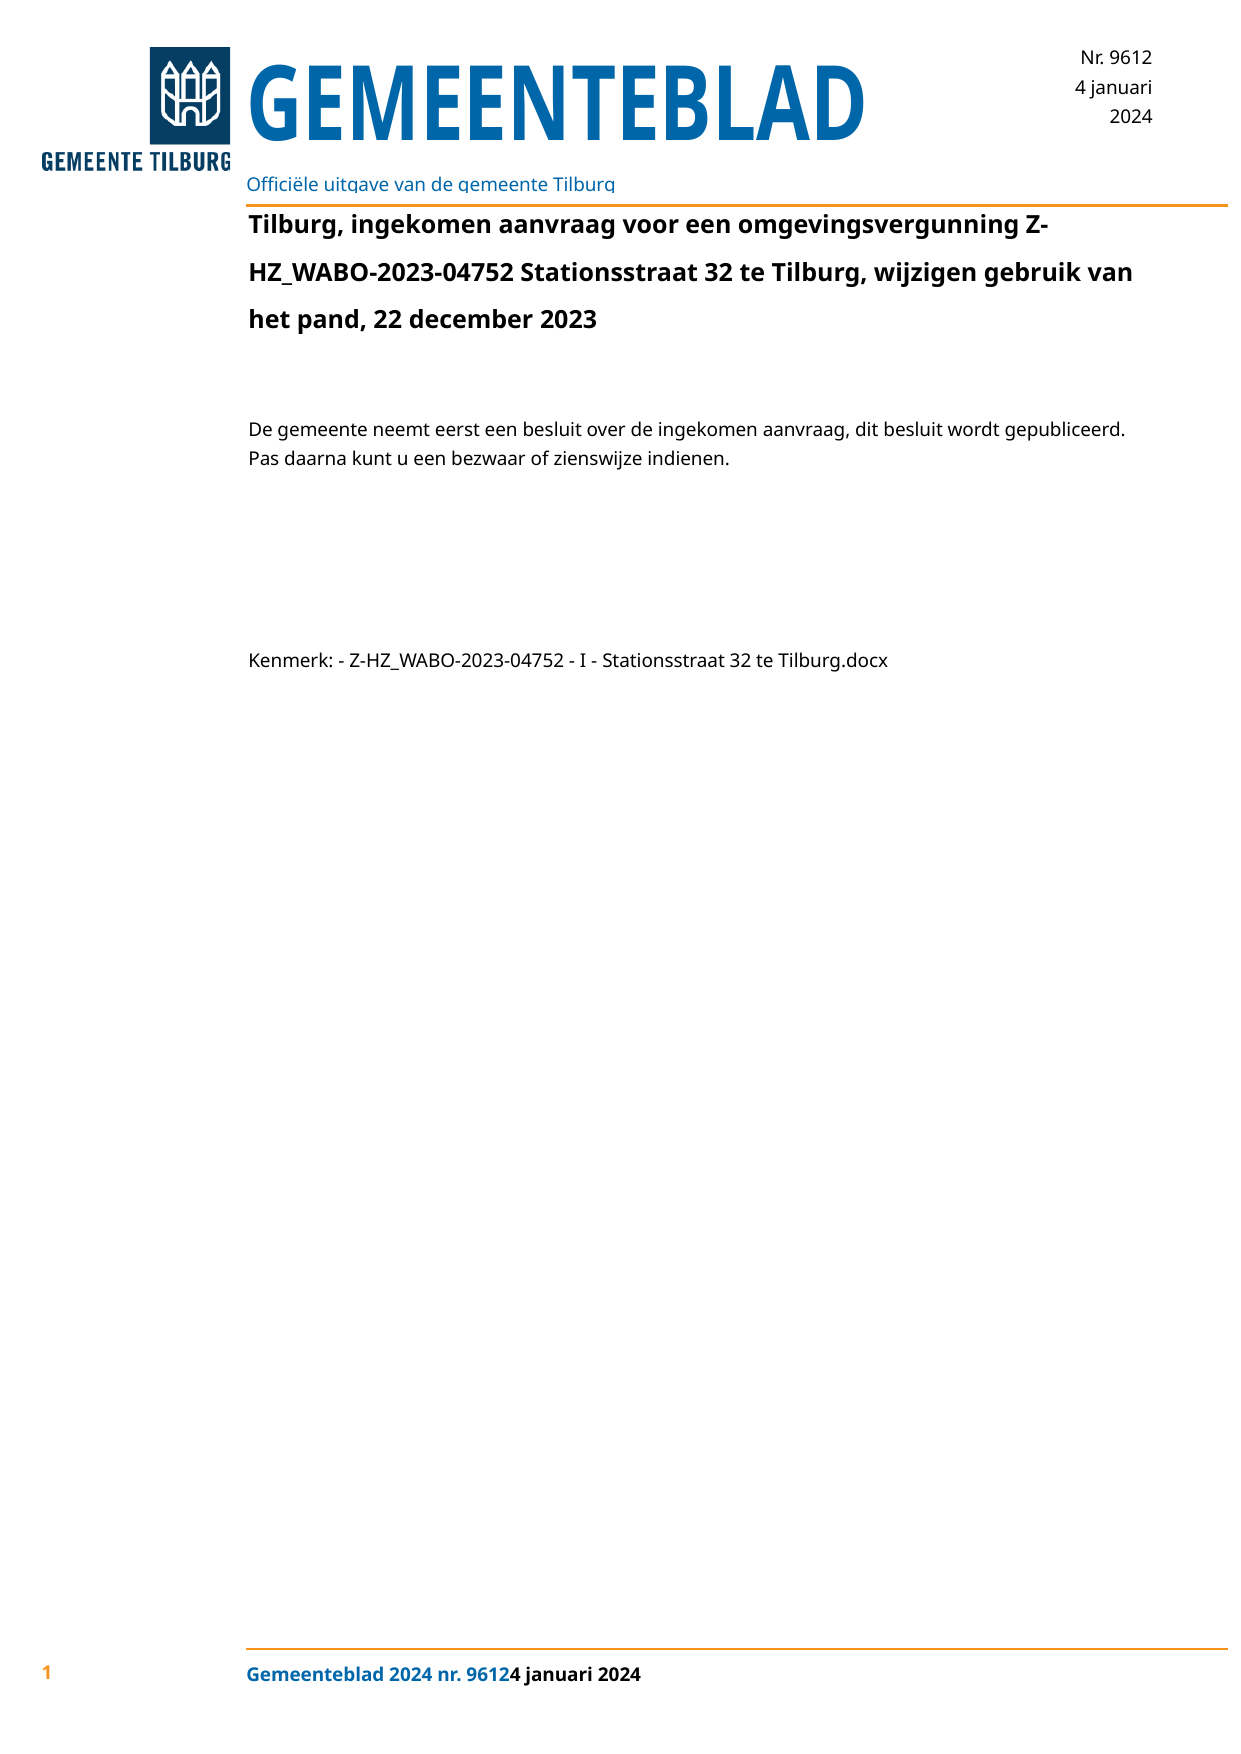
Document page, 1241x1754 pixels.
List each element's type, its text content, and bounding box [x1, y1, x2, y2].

text De gemeente neemt eerst een besluit over de ingekomen aanvraag, dit besluit wordt gepubliceerd. Pas daarna kunt u een bezwaar of zienswijze indienen. [248, 416, 1152, 471]
text Tilburg, ingekomen aanvraag voor een omgevingsvergunning Z-HZ_WABO-2023-04752 Stationsstraat 32 te Tilburg, wijzigen gebruik van het pand, 22 december 2023 [248, 207, 1152, 336]
text Kenmerk: - Z-HZ_WABO-2023-04752 - I - Stationsstraat 32 te Tilburg.docx [248, 647, 1152, 673]
picture [41, 47, 231, 172]
